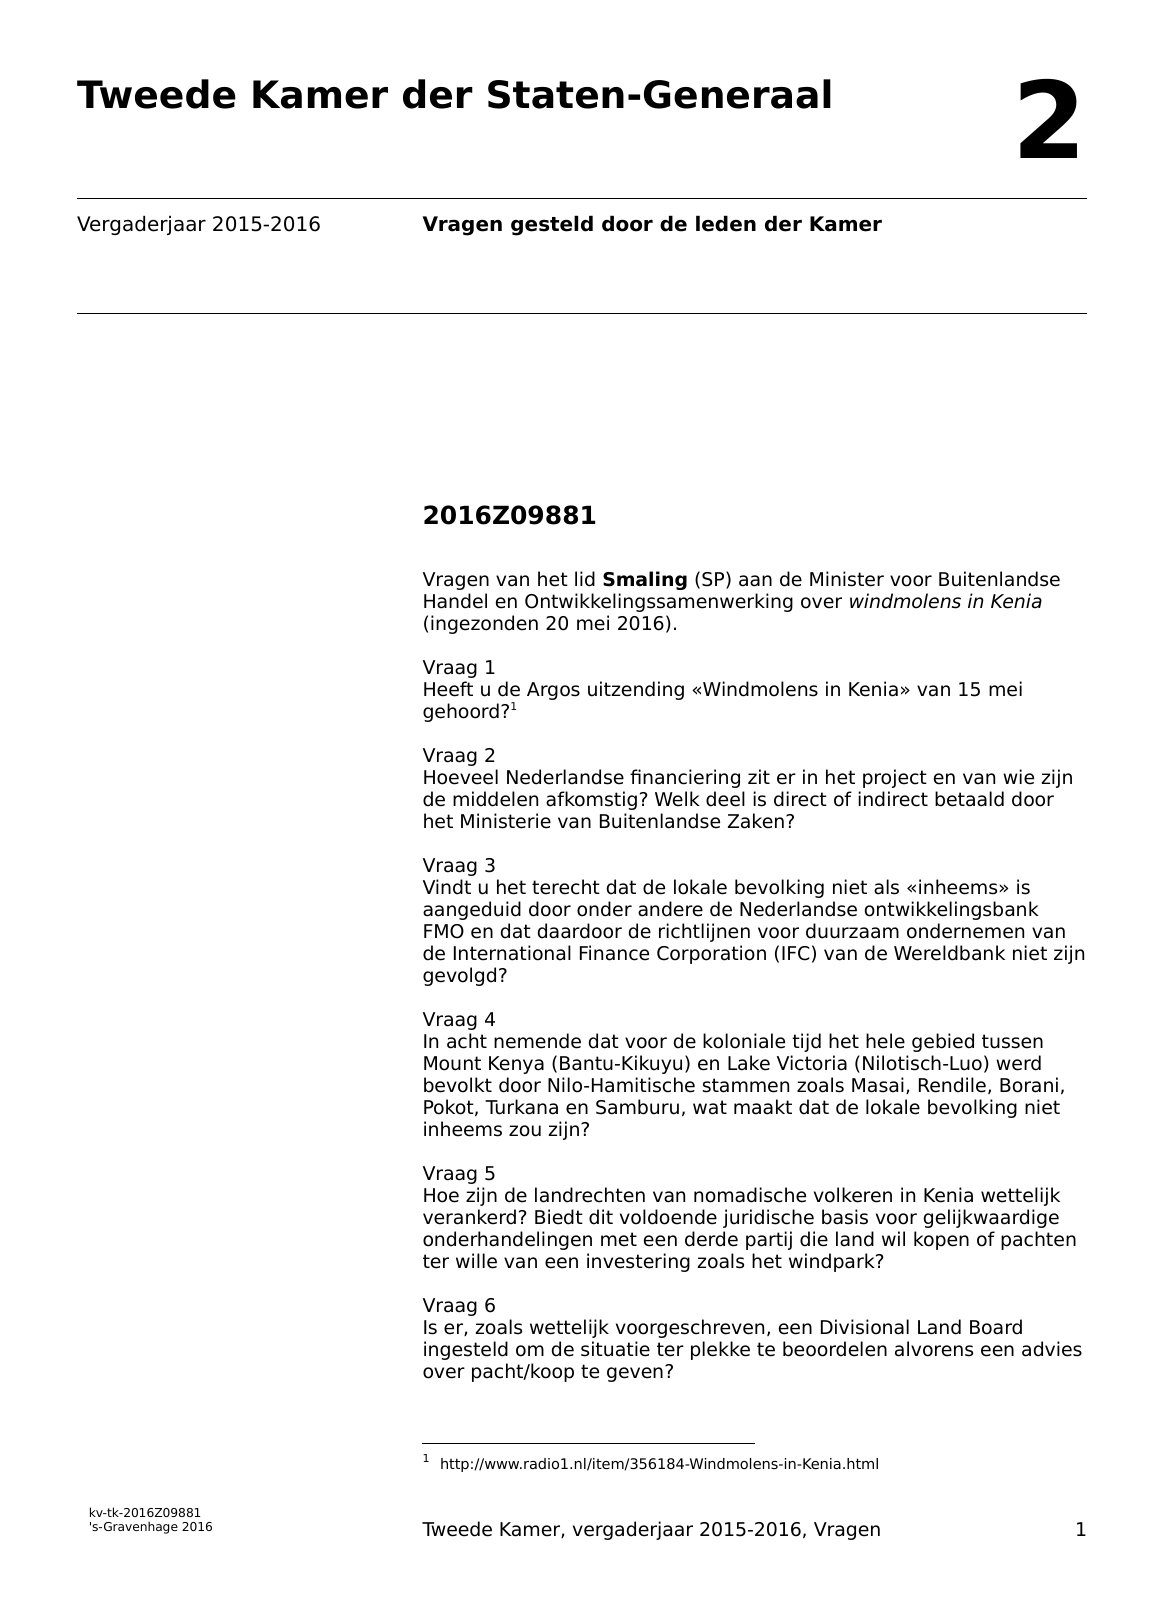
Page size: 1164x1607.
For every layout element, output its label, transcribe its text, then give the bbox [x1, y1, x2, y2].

text Vindt u het terecht dat de lokale bevolking niet als «inheems» is aangeduid door onder andere de Nederlandse ontwikkelingsbank FMO en dat daardoor de richtlijnen voor duurzaam ondernemen van de International Finance Corporation (IFC) van de Wereldbank niet zijn gevolgd? [422, 877, 1087, 987]
text Is er, zoals wettelijk voorgeschreven, een Divisional Land Board ingesteld om de situatie ter plekke te beoordelen alvorens een advies over pacht/koop te geven? [422, 1317, 1087, 1383]
table_cell Vergaderjaar 2015-2016 [77, 199, 422, 313]
text http://www.radio1.nl/item/356184-Windmolens-in-Kenia.html [422, 1452, 1087, 1474]
text Hoe zijn de landrechten van nomadische volkeren in Kenia wettelijk verankerd? Biedt dit voldoende juridische basis voor gelijkwaardige onderhandelingen met een derde partij die land wil kopen of pachten ter wille van een investering zoals het windpark? [422, 1185, 1087, 1273]
text 's-Gravenhage 2016 [88, 1520, 323, 1534]
text Hoeveel Nederlandse financiering zit er in het project en van wie zijn de middelen afkomstig? Welk deel is direct of indirect betaald door het Ministerie van Buitenlandse Zaken? [422, 767, 1087, 833]
text Vraag 2 [422, 745, 1087, 767]
text Vraag 4 [422, 1009, 1087, 1031]
text Vraag 6 [422, 1295, 1087, 1317]
table_header 2 [886, 59, 1087, 198]
text Vraag 1 [422, 657, 1087, 679]
text Vraag 3 [422, 855, 1087, 877]
text In acht nemende dat voor de koloniale tijd het hele gebied tussen Mount Kenya (Bantu-Kikuyu) en Lake Victoria (Nilotisch-Luo) werd bevolkt door Nilo-Hamitische stammen zoals Masai, Rendile, Borani, Pokot, Turkana en Samburu, wat maakt dat de lokale bevolking niet inheems zou zijn? [422, 1031, 1087, 1141]
text Vragen van het lid Smaling (SP) aan de Minister voor Buitenlandse Handel en Ontwikkelingssamenwerking over windmolens in Kenia (ingezonden 20 mei 2016). [422, 569, 1087, 635]
text 2016Z09881 [422, 501, 1087, 531]
text kv-tk-2016Z09881 [88, 1506, 323, 1520]
table_header Tweede Kamer der Staten-Generaal [77, 59, 886, 198]
text Heeft u de Argos uitzending «Windmolens in Kenia» van 15 mei gehoord? [422, 679, 1087, 723]
table_cell Vragen gesteld door de leden der Kamer [422, 199, 1087, 313]
text Vraag 5 [422, 1163, 1087, 1185]
